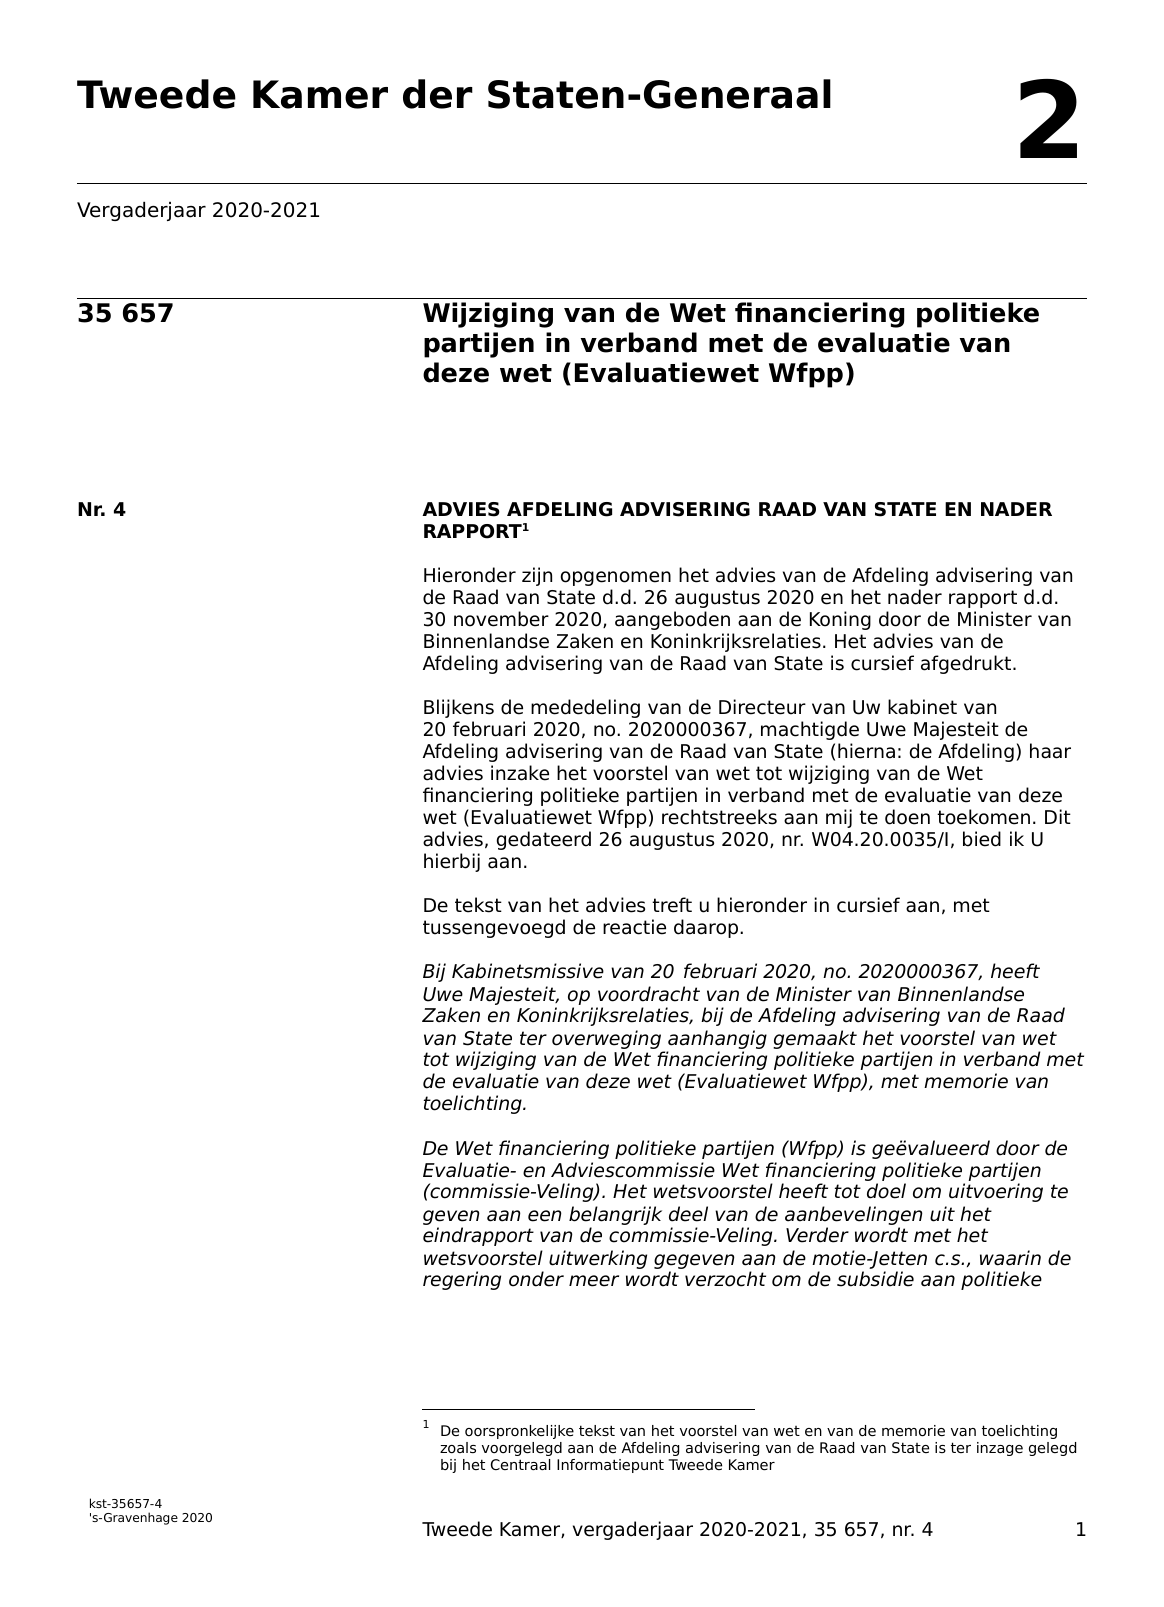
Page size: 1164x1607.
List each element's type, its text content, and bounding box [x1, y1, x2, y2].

text kst-35657-4 [88, 1497, 323, 1511]
table_header Tweede Kamer der Staten-Generaal [77, 59, 886, 183]
text Bij Kabinetsmissive van 20 februari 2020, no. 2020000367, heeft Uwe Majesteit, op voordracht van de Minister van Binnenlandse Zaken en Koninkrijksrelaties, bij de Afdeling advisering van de Raad van State ter overweging aanhangig gemaakt het voorstel van wet tot wijziging van de Wet financiering politieke partijen in verband met de evaluatie van deze wet (Evaluatiewet Wfpp), met memorie van toelichting. [422, 961, 1087, 1115]
text Blijkens de mededeling van de Directeur van Uw kabinet van 20 februari 2020, no. 2020000367, machtigde Uwe Majesteit de Afdeling advisering van de Raad van State (hierna: de Afdeling) haar advies inzake het voorstel van wet tot wijziging van de Wet financiering politieke partijen in verband met de evaluatie van deze wet (Evaluatiewet Wfpp) rechtstreeks aan mij te doen toekomen. Dit advies, gedateerd 26 augustus 2020, nr. W04.20.0035/I, bied ik U hierbij aan. [422, 697, 1087, 873]
text De Wet financiering politieke partijen (Wfpp) is geëvalueerd door de Evaluatie- en Adviescommissie Wet financiering politieke partijen (commissie-Veling). Het wetsvoorstel heeft tot doel om uitvoering te geven aan een belangrijk deel van de aanbevelingen uit het eindrapport van de commissie-Veling. Verder wordt met het wetsvoorstel uitwerking gegeven aan de motie-Jetten c.s., waarin de regering onder meer wordt verzocht om de subsidie aan politieke [422, 1137, 1087, 1335]
table_cell Vergaderjaar 2020-2021 [77, 184, 1087, 298]
text De tekst van het advies treft u hieronder in cursief aan, met tussengevoegd de reactie daarop. [422, 895, 1087, 939]
text 's-Gravenhage 2020 [88, 1511, 323, 1525]
text De oorspronkelijke tekst van het voorstel van wet en van de memorie van toelichting zoals voorgelegd aan de Afdeling advisering van de Raad van State is ter inzage gelegd bij het Centraal Informatiepunt Tweede Kamer [422, 1418, 1087, 1474]
table_header 2 [886, 59, 1087, 183]
text Hieronder zijn opgenomen het advies van de Afdeling advisering van de Raad van State d.d. 26 augustus 2020 en het nader rapport d.d. 30 november 2020, aangeboden aan de Koning door de Minister van Binnenlandse Zaken en Koninkrijksrelaties. Het advies van de Afdeling advisering van de Raad van State is cursief afgedrukt. [422, 565, 1087, 675]
subtitle Nr. 4 ADVIES AFDELING ADVISERING RAAD VAN STATE EN NADER RAPPORT [77, 499, 1087, 543]
subtitle 35 657 Wijziging van de Wet financiering politieke partijen in verband met de evaluatie van deze wet (Evaluatiewet Wfpp) [77, 299, 1087, 388]
